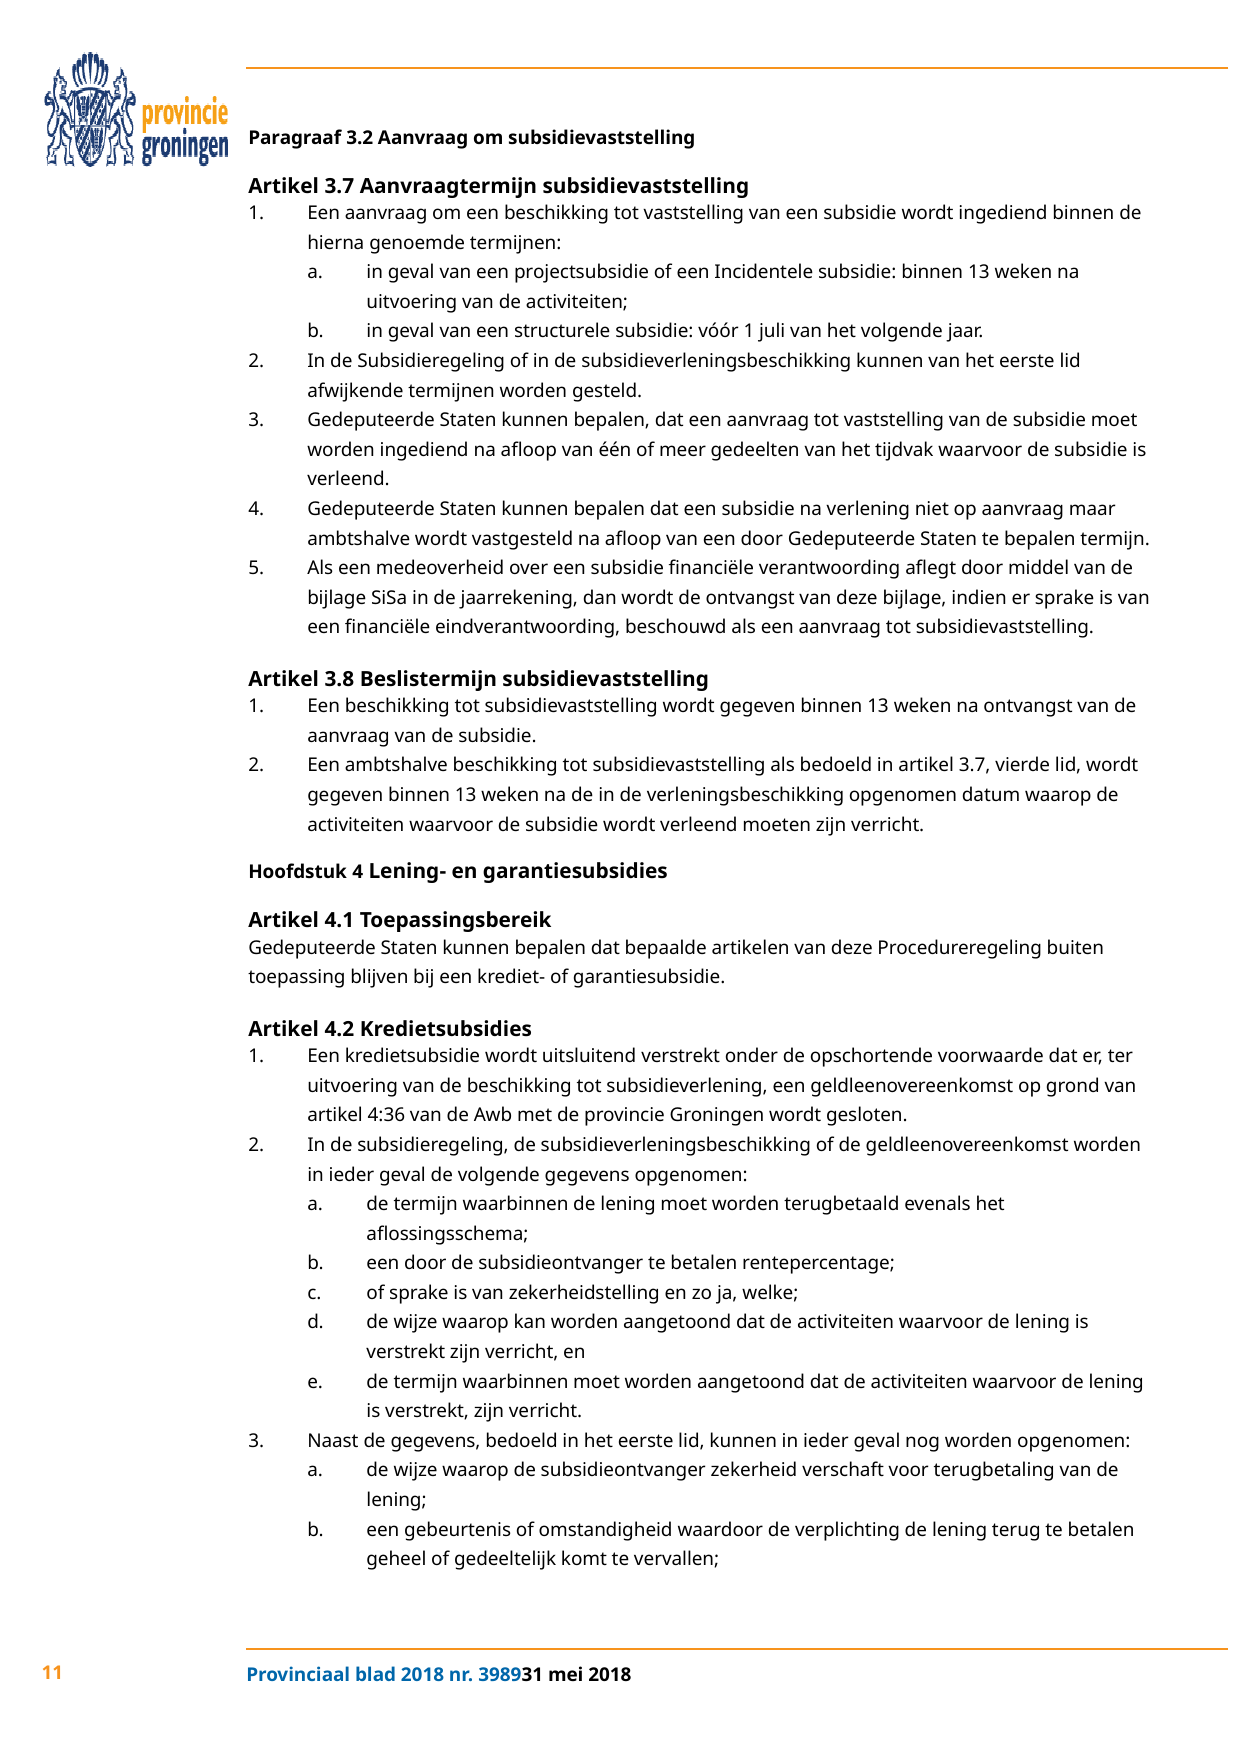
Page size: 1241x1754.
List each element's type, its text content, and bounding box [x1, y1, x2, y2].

list in geval van een structurele subsidie: vóór 1 juli van het volgende jaar. [307, 318, 1152, 343]
list In de subsidieregeling, de subsidieverleningsbeschikking of de geldleenovereenkomst worden in ieder geval de volgende gegevens opgenomen: [248, 1131, 1152, 1187]
list een gebeurtenis of omstandigheid waardoor de verplichting de lening terug te betalen geheel of gedeeltelijk komt te vervallen; [307, 1516, 1152, 1571]
list In de Subsidieregeling of in de subsidieverleningsbeschikking kunnen van het eerste lid afwijkende termijnen worden gesteld. [248, 347, 1152, 403]
list de termijn waarbinnen moet worden aangetoond dat de activiteiten waarvoor de lening is verstrekt, zijn verricht. [307, 1368, 1152, 1423]
list Een ambtshalve beschikking tot subsidievaststelling als bedoeld in artikel 3.7, vierde lid, wordt gegeven binnen 13 weken na de in de verleningsbeschikking opgenomen datum waarop de activiteiten waarvoor de subsidie wordt verleend moeten zijn verricht. [248, 752, 1152, 836]
list een door de subsidieontvanger te betalen rentepercentage; [307, 1249, 1152, 1275]
list Gedeputeerde Staten kunnen bepalen dat een subsidie na verlening niet op aanvraag maar ambtshalve wordt vastgesteld na afloop van een door Gedeputeerde Staten te bepalen termijn. [248, 495, 1152, 551]
picture [41, 47, 231, 172]
list Gedeputeerde Staten kunnen bepalen, dat een aanvraag tot vaststelling van de subsidie moet worden ingediend na afloop van één of meer gedeelten van het tijdvak waarvoor de subsidie is verleend. [248, 406, 1152, 491]
list Een kredietsubsidie wordt uitsluitend verstrekt onder de opschortende voorwaarde dat er, ter uitvoering van de beschikking tot subsidieverlening, een geldleenovereenkomst op grond van artikel 4:36 van de Awb met de provincie Groningen wordt gesloten. [248, 1042, 1152, 1127]
text Paragraaf 3.2 Aanvraag om subsidievaststelling [248, 124, 1152, 150]
text Artikel 3.8 Beslistermijn subsidievaststelling [248, 664, 1152, 692]
list Een beschikking tot subsidievaststelling wordt gegeven binnen 13 weken na ontvangst van de aanvraag van de subsidie. [248, 692, 1152, 748]
list de wijze waarop de subsidieontvanger zekerheid verschaft voor terugbetaling van de lening; [307, 1457, 1152, 1512]
list de termijn waarbinnen de lening moet worden terugbetaald evenals het aflossingsschema; [307, 1190, 1152, 1246]
list in geval van een projectsubsidie of een Incidentele subsidie: binnen 13 weken na uitvoering van de activiteiten; [307, 258, 1152, 314]
text Gedeputeerde Staten kunnen bepalen dat bepaalde artikelen van deze Procedureregeling buiten toepassing blijven bij een krediet- of garantiesubsidie. [248, 934, 1152, 989]
list de wijze waarop kan worden aangetoond dat de activiteiten waarvoor de lening is verstrekt zijn verricht, en [307, 1309, 1152, 1364]
list Naast de gegevens, bedoeld in het eerste lid, kunnen in ieder geval nog worden opgenomen: [248, 1427, 1152, 1453]
text Hoofdstuk 4 Lening- en garantiesubsidies [248, 856, 1152, 885]
list Als een medeoverheid over een subsidie financiële verantwoording aflegt door middel van de bijlage SiSa in de jaarrekening, dan wordt de ontvangst van deze bijlage, indien er sprake is van een financiële eindverantwoording, beschouwd als een aanvraag tot subsidievaststelling. [248, 554, 1152, 639]
text Artikel 3.7 Aanvraagtermijn subsidievaststelling [248, 171, 1152, 199]
text Artikel 4.2 Kredietsubsidies [248, 1014, 1152, 1042]
text Artikel 4.1 Toepassingsbereik [248, 906, 1152, 934]
list of sprake is van zekerheidstelling en zo ja, welke; [307, 1279, 1152, 1305]
list Een aanvraag om een beschikking tot vaststelling van een subsidie wordt ingediend binnen de hierna genoemde termijnen: [248, 199, 1152, 255]
